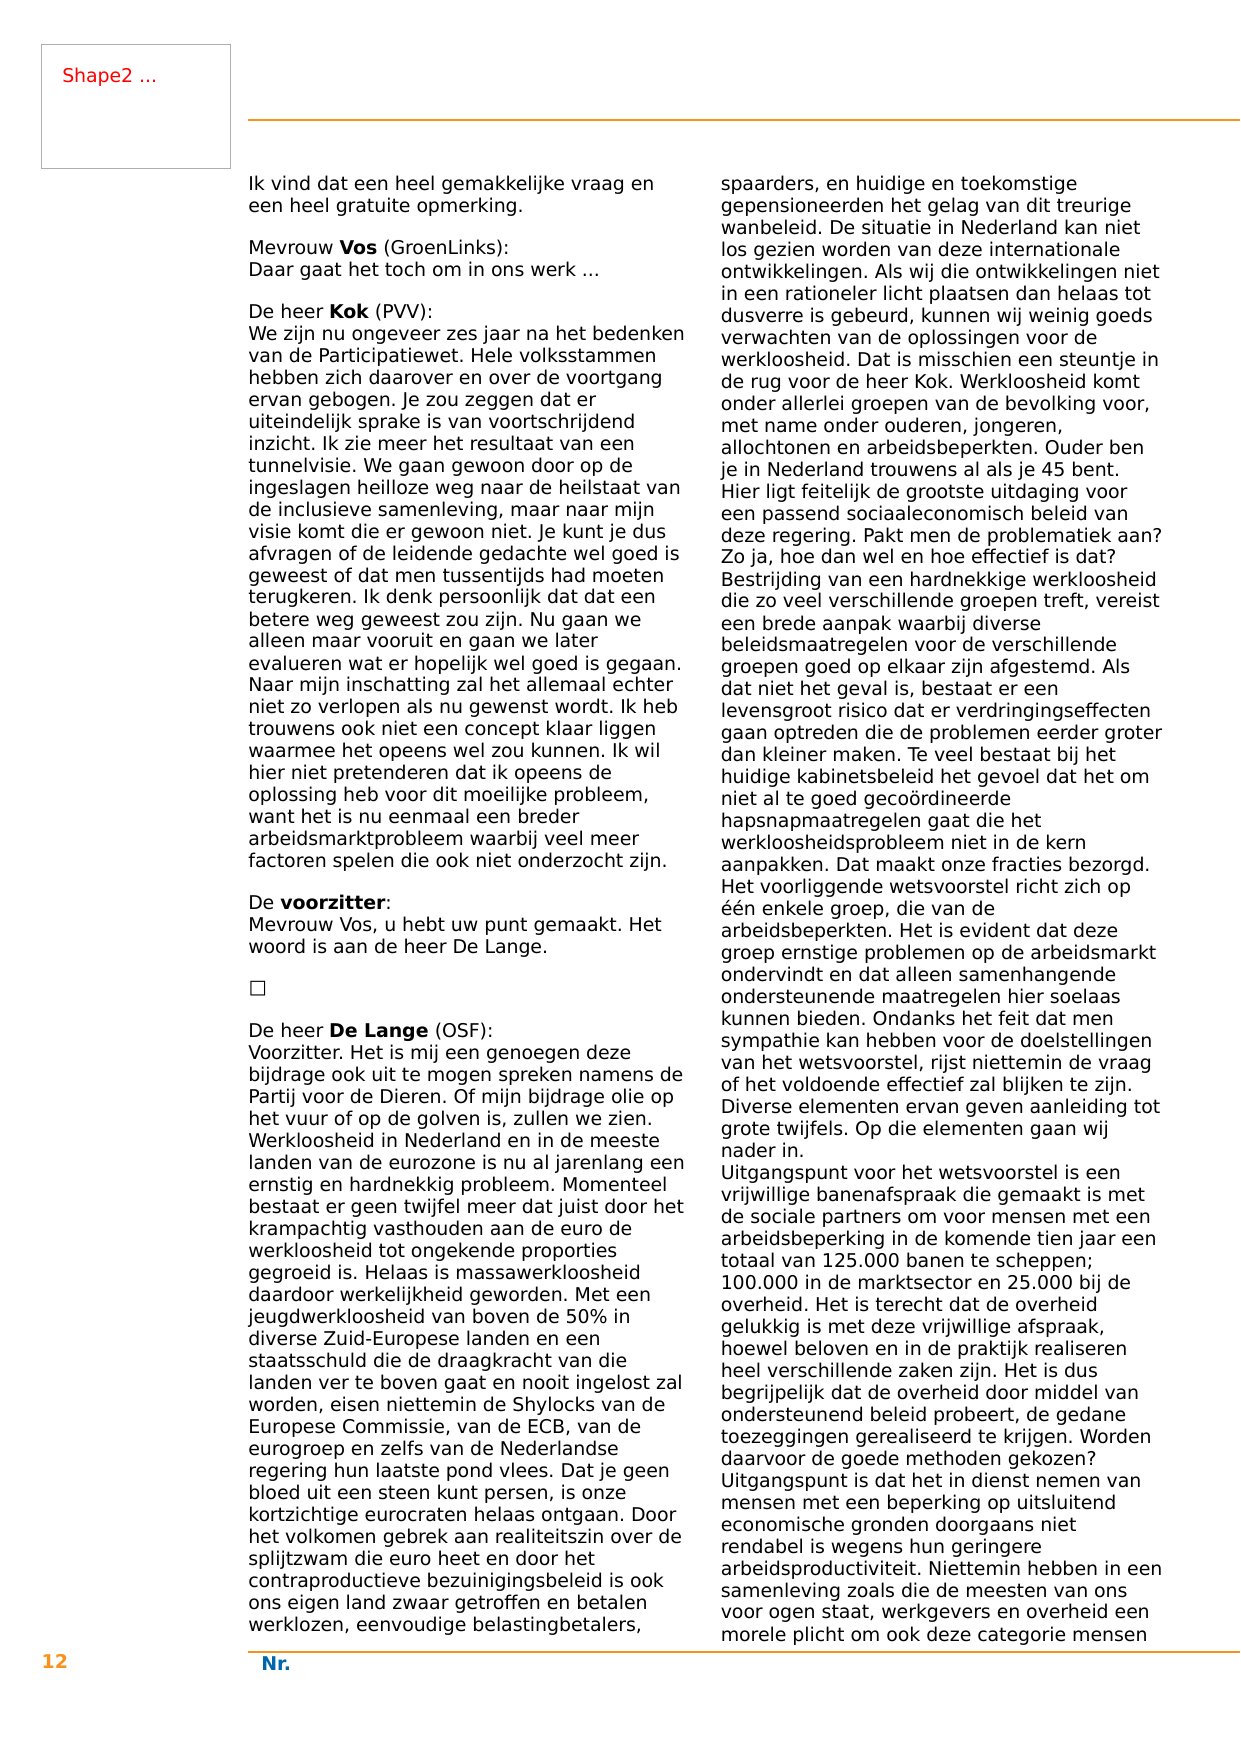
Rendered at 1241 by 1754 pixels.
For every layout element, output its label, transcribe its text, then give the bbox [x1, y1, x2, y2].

text We zijn nu ongeveer zes jaar na het bedenken van de Participatiewet. Hele volksstammen hebben zich daarover en over de voortgang ervan gebogen. Je zou zeggen dat er uiteindelijk sprake is van voortschrijdend inzicht. Ik zie meer het resultaat van een tunnelvisie. We gaan gewoon door op de ingeslagen heilloze weg naar de heilstaat van de inclusieve samenleving, maar naar mijn visie komt die er gewoon niet. Je kunt je dus afvragen of de leidende gedachte wel goed is geweest of dat men tussentijds had moeten terugkeren. Ik denk persoonlijk dat dat een betere weg geweest zou zijn. Nu gaan we alleen maar vooruit en gaan we later evalueren wat er hopelijk wel goed is gegaan. Naar mijn inschatting zal het allemaal echter niet zo verlopen als nu gewenst wordt. Ik heb trouwens ook niet een concept klaar liggen waarmee het opeens wel zou kunnen. Ik wil hier niet pretenderen dat ik opeens de oplossing heb voor dit moeilijke probleem, want het is nu eenmaal een breder arbeidsmarktprobleem waarbij veel meer factoren spelen die ook niet onderzocht zijn. [248, 323, 691, 872]
text Uitgangspunt voor het wetsvoorstel is een vrijwillige banenafspraak die gemaakt is met de sociale partners om voor mensen met een arbeidsbeperking in de komende tien jaar een totaal van 125.000 banen te scheppen; 100.000 in de marktsector en 25.000 bij de overheid. Het is terecht dat de overheid gelukkig is met deze vrijwillige afspraak, hoewel beloven en in de praktijk realiseren heel verschillende zaken zijn. Het is dus begrijpelijk dat de overheid door middel van ondersteunend beleid probeert, de gedane toezeggingen gerealiseerd te krijgen. Worden daarvoor de goede methoden gekozen? [721, 1162, 1163, 1469]
text Daar gaat het toch om in ons werk ... [248, 259, 691, 281]
text Mevrouw Vos (GroenLinks): [248, 237, 691, 259]
text Uitgangspunt is dat het in dienst nemen van mensen met een beperking op uitsluitend economische gronden doorgaans niet rendabel is wegens hun geringere arbeidsproductiviteit. Niettemin hebben in een samenleving zoals die de meesten van ons voor ogen staat, werkgevers en overheid een morele plicht om ook deze categorie mensen [721, 1469, 1163, 1645]
text Ik vind dat een heel gemakkelijke vraag en een heel gratuite opmerking. [248, 173, 691, 217]
text De heer Kok (PVV): [248, 301, 691, 323]
text Het voorliggende wetsvoorstel richt zich op één enkele groep, die van de arbeidsbeperkten. Het is evident dat deze groep ernstige problemen op de arbeidsmarkt ondervindt en dat alleen samenhangende ondersteunende maatregelen hier soelaas kunnen bieden. Ondanks het feit dat men sympathie kan hebben voor de doelstellingen van het wetsvoorstel, rijst niettemin de vraag of het voldoende effectief zal blijken te zijn. Diverse elementen ervan geven aanleiding tot grote twijfels. Op die elementen gaan wij nader in. [721, 876, 1163, 1162]
text De voorzitter: [248, 892, 691, 914]
text Voorzitter. Het is mij een genoegen deze bijdrage ook uit te mogen spreken namens de Partij voor de Dieren. Of mijn bijdrage olie op het vuur of op de golven is, zullen we zien. [248, 1042, 691, 1130]
text Werkloosheid in Nederland en in de meeste landen van de eurozone is nu al jarenlang een ernstig en hardnekkig probleem. Momenteel bestaat er geen twijfel meer dat juist door het krampachtig vasthouden aan de euro de werkloosheid tot ongekende proporties gegroeid is. Helaas is massawerkloosheid daardoor werkelijkheid geworden. Met een jeugdwerkloosheid van boven de 50% in diverse Zuid-Europese landen en een staatsschuld die de draagkracht van die landen ver te boven gaat en nooit ingelost zal worden, eisen niettemin de Shylocks van de Europese Commissie, van de ECB, van de eurogroep en zelfs van de Nederlandse regering hun laatste pond vlees. Dat je geen bloed uit een steen kunt persen, is onze kortzichtige eurocraten helaas ontgaan. Door het volkomen gebrek aan realiteitszin over de splijtzwam die euro heet en door het contraproductieve bezuinigingsbeleid is ook ons eigen land zwaar getroffen en betalen werklozen, eenvoudige belastingbetalers, [248, 1130, 691, 1636]
text Bestrijding van een hardnekkige werkloosheid die zo veel verschillende groepen treft, vereist een brede aanpak waarbij diverse beleidsmaatregelen voor de verschillende groepen goed op elkaar zijn afgestemd. Als dat niet het geval is, bestaat er een levensgroot risico dat er verdringingseffecten gaan optreden die de problemen eerder groter dan kleiner maken. Te veel bestaat bij het huidige kabinetsbeleid het gevoel dat het om niet al te goed gecoördineerde hapsnapmaatregelen gaat die het werkloosheidsprobleem niet in de kern aanpakken. Dat maakt onze fracties bezorgd. [721, 568, 1163, 876]
text spaarders, en huidige en toekomstige gepensioneerden het gelag van dit treurige wanbeleid. De situatie in Nederland kan niet los gezien worden van deze internationale ontwikkelingen. Als wij die ontwikkelingen niet in een rationeler licht plaatsen dan helaas tot dusverre is gebeurd, kunnen wij weinig goeds verwachten van de oplossingen voor de werkloosheid. Dat is misschien een steuntje in de rug voor de heer Kok. Werkloosheid komt onder allerlei groepen van de bevolking voor, met name onder ouderen, jongeren, allochtonen en arbeidsbeperkten. Ouder ben je in Nederland trouwens al als je 45 bent. Hier ligt feitelijk de grootste uitdaging voor een passend sociaaleconomisch beleid van deze regering. Pakt men de problematiek aan? Zo ja, hoe dan wel en hoe effectief is dat? [721, 173, 1163, 568]
text Mevrouw Vos, u hebt uw punt gemaakt. Het woord is aan de heer De Lange. [248, 914, 691, 958]
text ⬜ [248, 978, 691, 1000]
text De heer De Lange (OSF): [248, 1020, 691, 1042]
